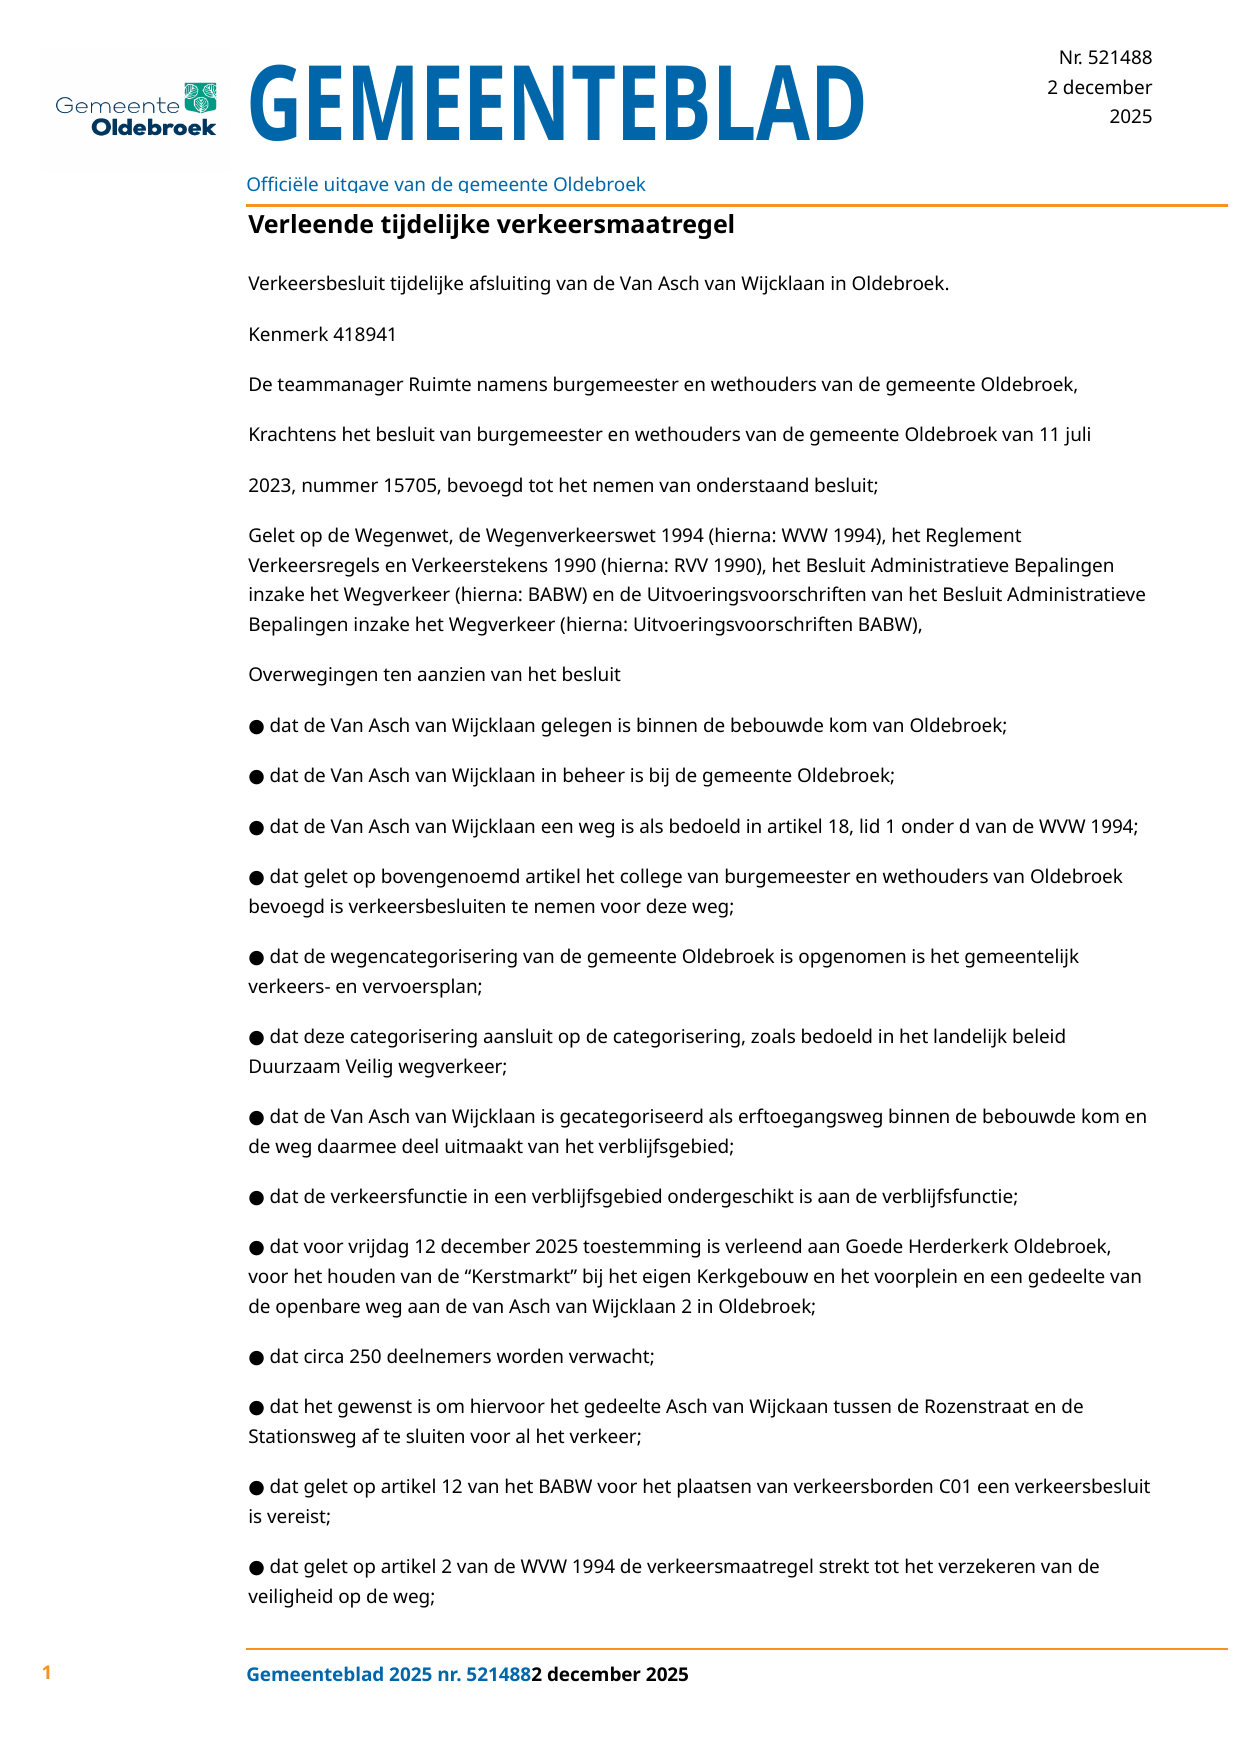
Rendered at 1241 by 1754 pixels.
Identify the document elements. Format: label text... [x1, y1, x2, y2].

text Overwegingen ten aanzien van het besluit [248, 662, 1152, 687]
text Verkeersbesluit tijdelijke afsluiting van de Van Asch van Wijcklaan in Oldebroek. [248, 270, 1152, 296]
text ● dat de Van Asch van Wijcklaan gelegen is binnen de bebouwde kom van Oldebroek; [248, 712, 1152, 738]
text ● dat de wegencategorisering van de gemeente Oldebroek is opgenomen is het gemeentelijk verkeers- en vervoersplan; [248, 943, 1152, 998]
text Verleende tijdelijke verkeersmaatregel [248, 207, 1152, 241]
picture [41, 47, 231, 172]
text ● dat gelet op bovengenoemd artikel het college van burgemeester en wethouders van Oldebroek bevoegd is verkeersbesluiten te nemen voor deze weg; [248, 863, 1152, 918]
text ● dat de verkeersfunctie in een verblijfsgebied ondergeschikt is aan de verblijfsfunctie; [248, 1183, 1152, 1209]
text ● dat deze categorisering aansluit op de categorisering, zoals bedoeld in het landelijk beleid Duurzaam Veilig wegverkeer; [248, 1023, 1152, 1078]
text ● dat de Van Asch van Wijcklaan een weg is als bedoeld in artikel 18, lid 1 onder d van de WVW 1994; [248, 813, 1152, 838]
text ● dat de Van Asch van Wijcklaan is gecategoriseerd als erftoegangsweg binnen de bebouwde kom en de weg daarmee deel uitmaakt van het verblijfsgebied; [248, 1103, 1152, 1158]
text ● dat de Van Asch van Wijcklaan in beheer is bij de gemeente Oldebroek; [248, 762, 1152, 788]
text ● dat het gewenst is om hiervoor het gedeelte Asch van Wijckaan tussen de Rozenstraat en de Stationsweg af te sluiten voor al het verkeer; [248, 1394, 1152, 1449]
text ● dat gelet op artikel 2 van de WVW 1994 de verkeersmaatregel strekt tot het verzekeren van de veiligheid op de weg; [248, 1554, 1152, 1609]
text De teammanager Ruimte namens burgemeester en wethouders van de gemeente Oldebroek, [248, 371, 1152, 397]
text ● dat gelet op artikel 12 van het BABW voor het plaatsen van verkeersborden C01 een verkeersbesluit is vereist; [248, 1474, 1152, 1529]
text Kenmerk 418941 [248, 321, 1152, 346]
text ● dat circa 250 deelnemers worden verwacht; [248, 1343, 1152, 1369]
text Krachtens het besluit van burgemeester en wethouders van de gemeente Oldebroek van 11 juli [248, 422, 1152, 447]
text 2023, nummer 15705, bevoegd tot het nemen van onderstaand besluit; [248, 472, 1152, 498]
text Gelet op de Wegenwet, de Wegenverkeerswet 1994 (hierna: WVW 1994), het Reglement Verkeersregels en Verkeerstekens 1990 (hierna: RVV 1990), het Besluit Administratieve Bepalingen inzake het Wegverkeer (hierna: BABW) en de Uitvoeringsvoorschriften van het Besluit Administratieve Bepalingen inzake het Wegverkeer (hierna: Uitvoeringsvoorschriften BABW), [248, 522, 1152, 637]
text ● dat voor vrijdag 12 december 2025 toestemming is verleend aan Goede Herderkerk Oldebroek, voor het houden van de “Kerstmarkt” bij het eigen Kerkgebouw en het voorplein en een gedeelte van de openbare weg aan de van Asch van Wijcklaan 2 in Oldebroek; [248, 1234, 1152, 1318]
